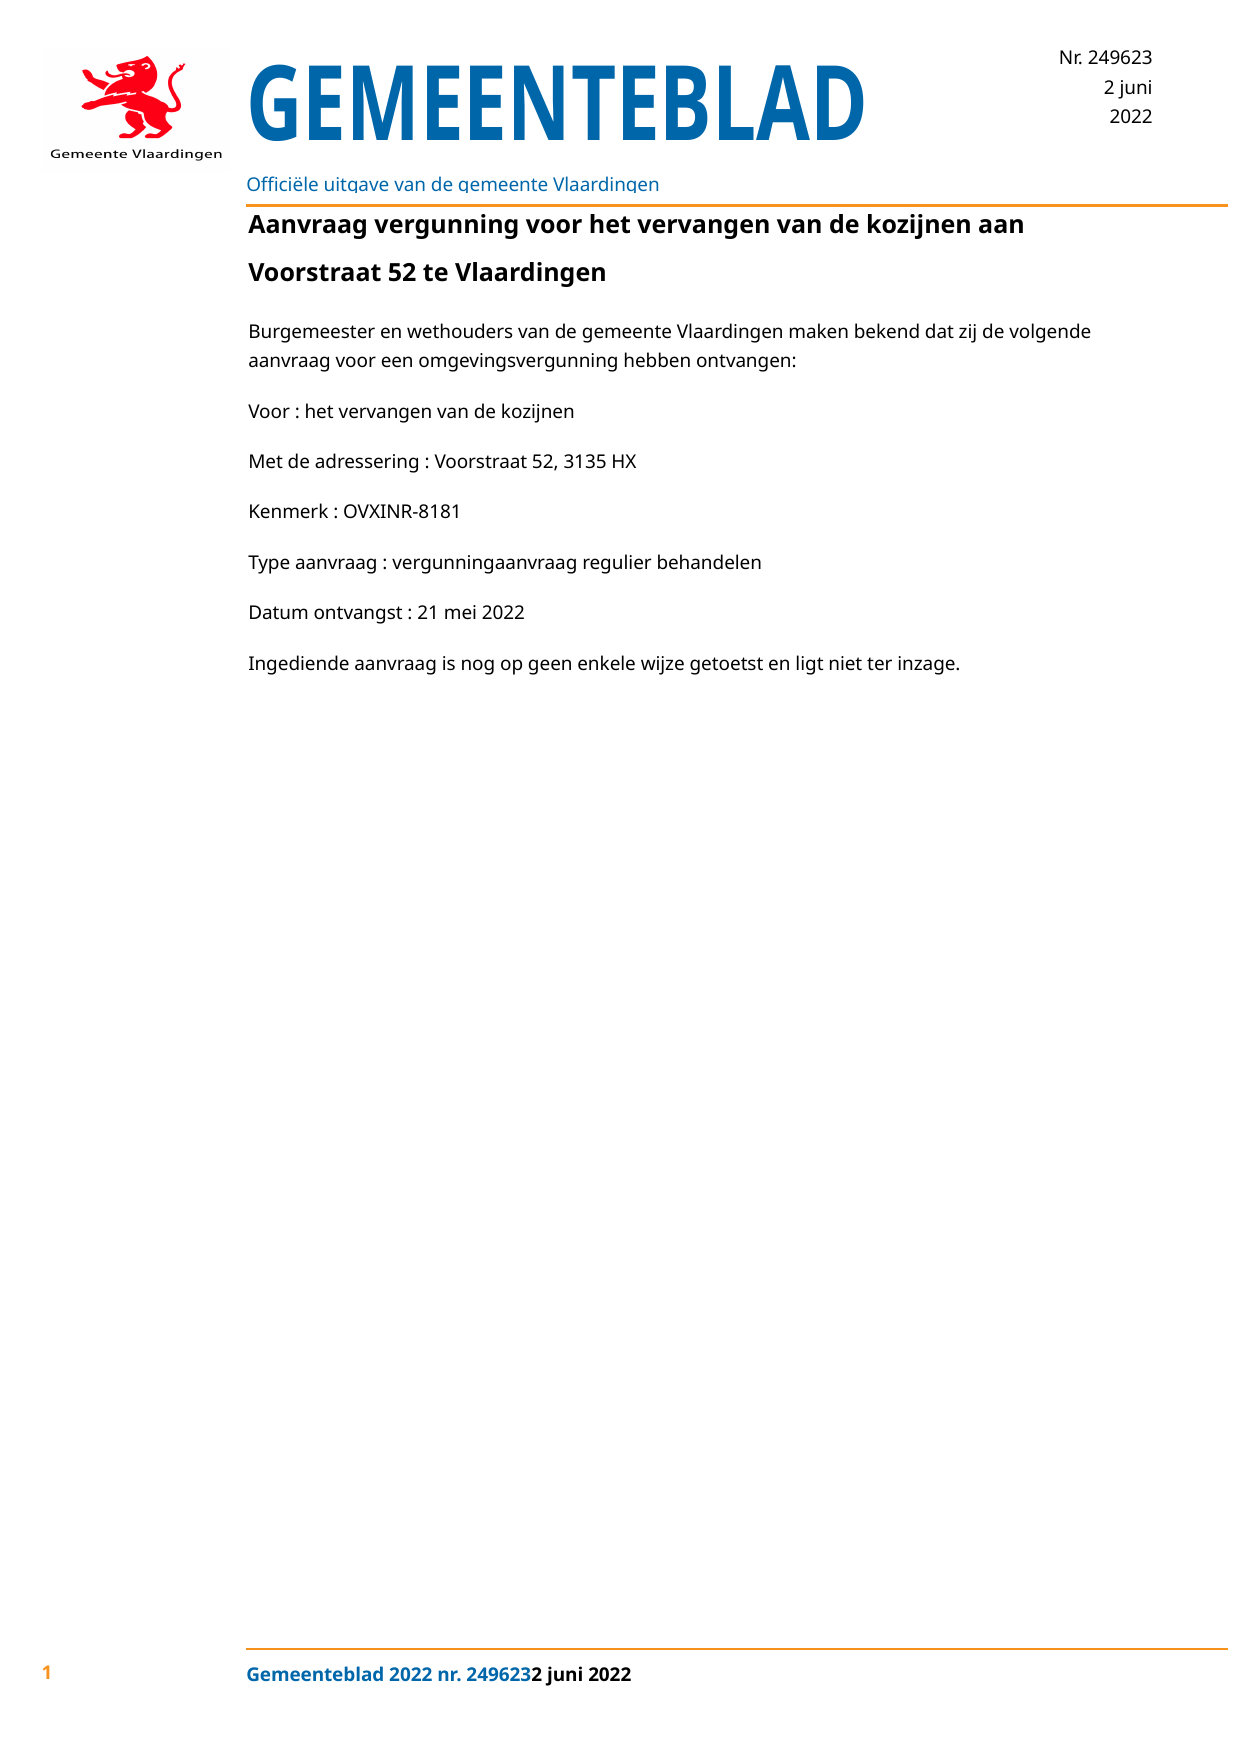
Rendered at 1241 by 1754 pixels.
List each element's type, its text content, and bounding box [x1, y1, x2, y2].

text Voor : het vervangen van de kozijnen [248, 398, 1152, 424]
picture [41, 47, 231, 172]
text Datum ontvangst : 21 mei 2022 [248, 599, 1152, 625]
text Type aanvraag : vergunningaanvraag regulier behandelen [248, 549, 1152, 575]
text Aanvraag vergunning voor het vervangen van de kozijnen aan Voorstraat 52 te Vlaardingen [248, 207, 1152, 288]
text Kenmerk : OVXINR-8181 [248, 499, 1152, 524]
text Met de adressering : Voorstraat 52, 3135 HX [248, 448, 1152, 474]
text Burgemeester en wethouders van de gemeente Vlaardingen maken bekend dat zij de volgende aanvraag voor een omgevingsvergunning hebben ontvangen: [248, 318, 1152, 373]
text Ingediende aanvraag is nog op geen enkele wijze getoetst en ligt niet ter inzage. [248, 650, 1152, 676]
